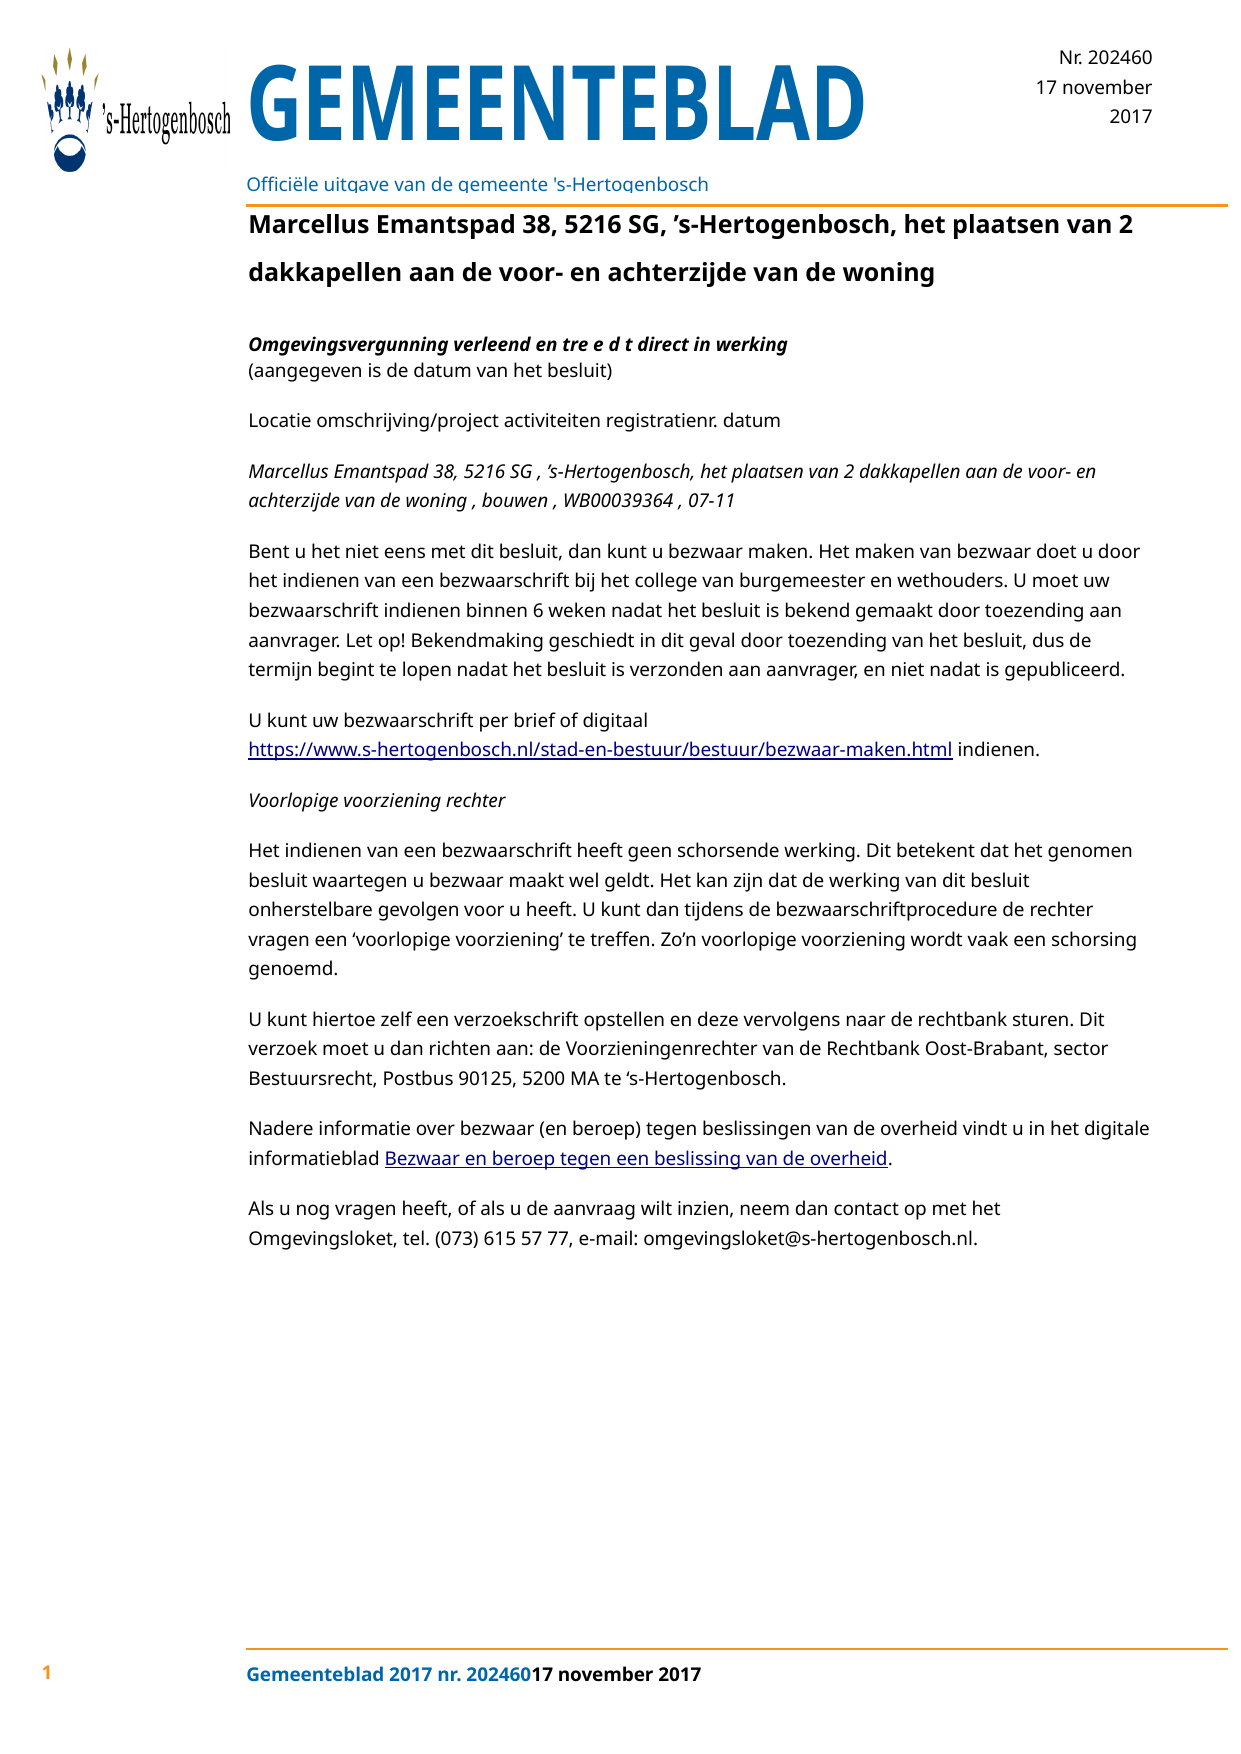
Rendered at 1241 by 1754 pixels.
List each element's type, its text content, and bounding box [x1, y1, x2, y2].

text U kunt uw bezwaarschrift per brief of digitaal https://www.s-hertogenbosch.nl/stad-en-bestuur/bestuur/bezwaar-maken.html indienen. [248, 707, 1152, 762]
text Bent u het niet eens met dit besluit, dan kunt u bezwaar maken. Het maken van bezwaar doet u door het indienen van een bezwaarschrift bij het college van burgemeester en wethouders. U moet uw bezwaarschrift indienen binnen 6 weken nadat het besluit is bekend gemaakt door toezending aan aanvrager. Let op! Bekendmaking geschiedt in dit geval door toezending van het besluit, dus de termijn begint te lopen nadat het besluit is verzonden aan aanvrager, en niet nadat is gepubliceerd. [248, 538, 1152, 682]
picture [41, 47, 231, 172]
text Locatie omschrijving/project activiteiten registratienr. datum [248, 408, 1152, 433]
text Marcellus Emantspad 38, 5216 SG, ’s-Hertogenbosch, het plaatsen van 2 dakkapellen aan de voor- en achterzijde van de woning [248, 207, 1152, 288]
text Als u nog vragen heeft, of als u de aanvraag wilt inzien, neem dan contact op met het Omgevingsloket, tel. (073) 615 57 77, e-mail: omgevingsloket@s-hertogenbosch.nl. [248, 1196, 1152, 1251]
text Voorlopige voorziening rechter [248, 787, 1152, 812]
text Omgevingsvergunning verleend en tre e d t direct in werking [248, 331, 1152, 357]
text Marcellus Emantspad 38, 5216 SG , ’s-Hertogenbosch, het plaatsen van 2 dakkapellen aan de voor- en achterzijde van de woning , bouwen , WB00039364 , 07-11 [248, 458, 1152, 513]
text U kunt hiertoe zelf een verzoekschrift opstellen en deze vervolgens naar de rechtbank sturen. Dit verzoek moet u dan richten aan: de Voorzieningenrechter van de Rechtbank Oost-Brabant, sector Bestuursrecht, Postbus 90125, 5200 MA te ‘s-Hertogenbosch. [248, 1006, 1152, 1091]
text (aangegeven is de datum van het besluit) [248, 357, 1152, 383]
text Nadere informatie over bezwaar (en beroep) tegen beslissingen van de overheid vindt u in het digitale informatieblad Bezwaar en beroep tegen een beslissing van de overheid. [248, 1116, 1152, 1171]
text Het indienen van een bezwaarschrift heeft geen schorsende werking. Dit betekent dat het genomen besluit waartegen u bezwaar maakt wel geldt. Het kan zijn dat de werking van dit besluit onherstelbare gevolgen voor u heeft. U kunt dan tijdens de bezwaarschriftprocedure de rechter vragen een ‘voorlopige voorziening’ te treffen. Zo’n voorlopige voorziening wordt vaak een schorsing genoemd. [248, 837, 1152, 981]
